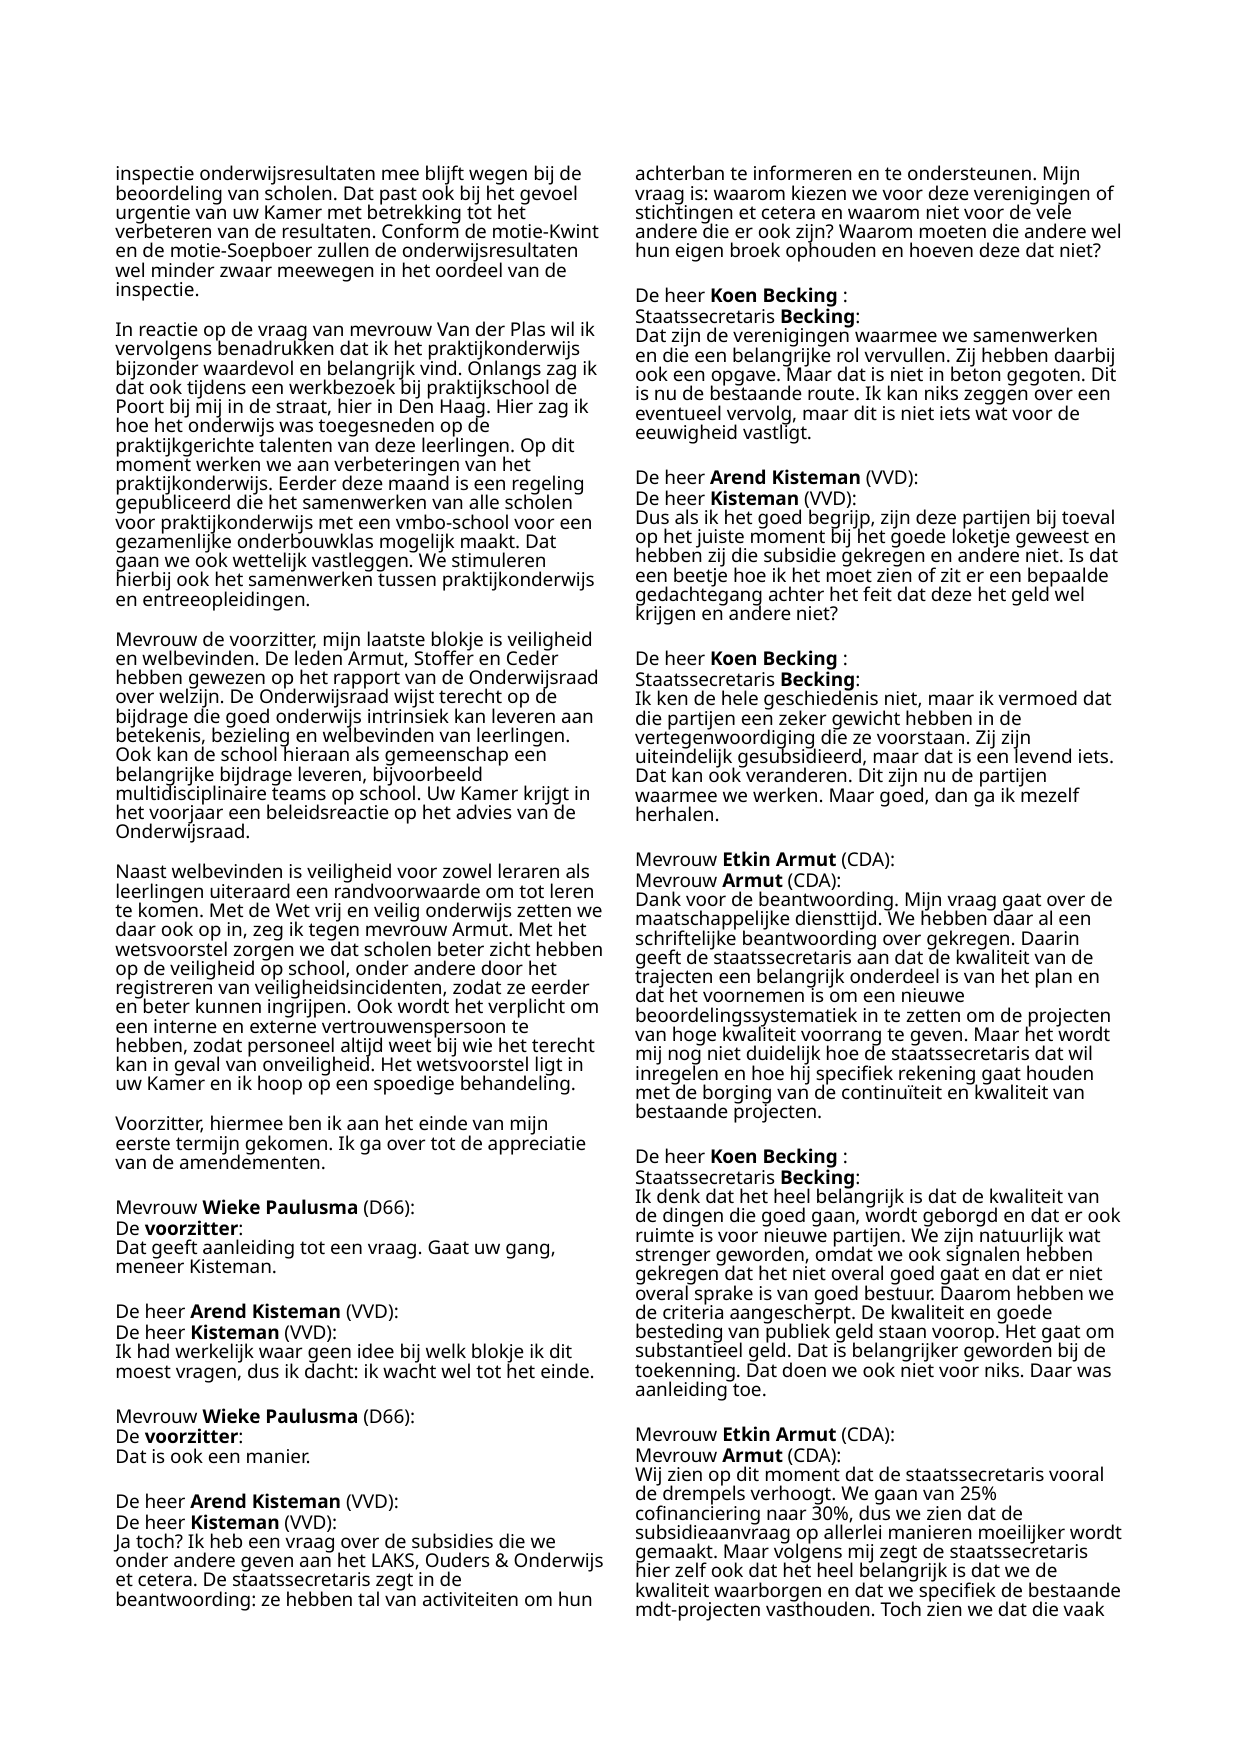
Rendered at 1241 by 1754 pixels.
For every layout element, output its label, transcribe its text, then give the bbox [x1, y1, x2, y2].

text De heer Kisteman (VVD): [115, 1514, 605, 1533]
text In reactie op de vraag van mevrouw Van der Plas wil ik vervolgens benadrukken dat ik het praktijkonderwijs bijzonder waardevol en belangrijk vind. Onlangs zag ik dat ook tijdens een werkbezoek bij praktijkschool de Poort bij mij in de straat, hier in Den Haag. Hier zag ik hoe het onderwijs was toegesneden op de praktijkgerichte talenten van deze leerlingen. Op dit moment werken we aan verbeteringen van het praktijkonderwijs. Eerder deze maand is een regeling gepubliceerd die het samenwerken van alle scholen voor praktijkonderwijs met een vmbo-school voor een gezamenlijke onderbouwklas mogelijk maakt. Dat gaan we ook wettelijk vastleggen. We stimuleren hierbij ook het samenwerken tussen praktijkonderwijs en entreeopleidingen. [115, 321, 605, 610]
text Ik had werkelijk waar geen idee bij welk blokje ik dit moest vragen, dus ik dacht: ik wacht wel tot het einde. [115, 1343, 605, 1382]
text De heer Koen Becking : [635, 645, 1125, 671]
text Staatssecretaris Becking: [635, 308, 1125, 327]
text Staatssecretaris Becking: [635, 671, 1125, 690]
text Ik ken de hele geschiedenis niet, maar ik vermoed dat die partijen een zeker gewicht hebben in de vertegenwoordiging die ze voorstaan. Zij zijn uiteindelijk gesubsidieerd, maar dat is een levend iets. Dat kan ook veranderen. Dit zijn nu de partijen waarmee we werken. Maar goed, dan ga ik mezelf herhalen. [635, 690, 1125, 825]
text De voorzitter: [115, 1428, 605, 1448]
text Mevrouw Etkin Armut (CDA): [635, 846, 1125, 872]
text Dat is ook een manier. [115, 1448, 605, 1467]
text De heer Arend Kisteman (VVD): [115, 1298, 605, 1324]
text inspectie onderwijsresultaten mee blijft wegen bij de beoordeling van scholen. Dat past ook bij het gevoel urgentie van uw Kamer met betrekking tot het verbeteren van de resultaten. Conform de motie-Kwint en de motie-Soepboer zullen de onderwijsresultaten wel minder zwaar meewegen in het oordeel van de inspectie. [115, 165, 605, 300]
text Wij zien op dit moment dat de staatssecretaris vooral de drempels verhoogt. We gaan van 25% cofinanciering naar 30%, dus we zien dat de subsidieaanvraag op allerlei manieren moeilijker wordt gemaakt. Maar volgens mij zegt de staatssecretaris hier zelf ook dat het heel belangrijk is dat we de kwaliteit waarborgen en dat we specifiek de bestaande mdt-projecten vasthouden. Toch zien we dat die vaak [635, 1466, 1125, 1620]
text Dus als ik het goed begrijp, zijn deze partijen bij toeval op het juiste moment bij het goede loketje geweest en hebben zij die subsidie gekregen en andere niet. Is dat een beetje hoe ik het moet zien of zit er een bepaalde gedachtegang achter het feit dat deze het geld wel krijgen en andere niet? [635, 509, 1125, 624]
text Naast welbevinden is veiligheid voor zowel leraren als leerlingen uiteraard een randvoorwaarde om tot leren te komen. Met de Wet vrij en veilig onderwijs zetten we daar ook op in, zeg ik tegen mevrouw Armut. Met het wetsvoorstel zorgen we dat scholen beter zicht hebben op de veiligheid op school, onder andere door het registreren van veiligheidsincidenten, zodat ze eerder en beter kunnen ingrijpen. Ook wordt het verplicht om een interne en externe vertrouwenspersoon te hebben, zodat personeel altijd weet bij wie het terecht kan in geval van onveiligheid. Het wetsvoorstel ligt in uw Kamer en ik hoop op een spoedige behandeling. [115, 863, 605, 1095]
text Dat zijn de verenigingen waarmee we samenwerken en die een belangrijke rol vervullen. Zij hebben daarbij ook een opgave. Maar dat is niet in beton gegoten. Dit is nu de bestaande route. Ik kan niks zeggen over een eventueel vervolg, maar dit is niet iets wat voor de eeuwigheid vastligt. [635, 327, 1125, 443]
text De voorzitter: [115, 1220, 605, 1239]
text Staatssecretaris Becking: [635, 1169, 1125, 1188]
text Ja toch? Ik heb een vraag over de subsidies die we onder andere geven aan het LAKS, Ouders & Onderwijs et cetera. De staatssecretaris zegt in de beantwoording: ze hebben tal van activiteiten om hun [115, 1533, 605, 1610]
text Mevrouw de voorzitter, mijn laatste blokje is veiligheid en welbevinden. De leden Armut, Stoffer en Ceder hebben gewezen op het rapport van de Onderwijsraad over welzijn. De Onderwijsraad wijst terecht op de bijdrage die goed onderwijs intrinsiek kan leveren aan betekenis, bezieling en welbevinden van leerlingen. Ook kan de school hieraan als gemeenschap een belangrijke bijdrage leveren, bijvoorbeeld multidisciplinaire teams op school. Uw Kamer krijgt in het voorjaar een beleidsreactie op het advies van de Onderwijsraad. [115, 631, 605, 843]
text Ik denk dat het heel belangrijk is dat de kwaliteit van de dingen die goed gaan, wordt geborgd en dat er ook ruimte is voor nieuwe partijen. We zijn natuurlijk wat strenger geworden, omdat we ook signalen hebben gekregen dat het niet overal goed gaat en dat er niet overal sprake is van goed bestuur. Daarom hebben we de criteria aangescherpt. De kwaliteit en goede besteding van publiek geld staan voorop. Het gaat om substantieel geld. Dat is belangrijker geworden bij de toekenning. Dat doen we ook niet voor niks. Daar was aanleiding toe. [635, 1188, 1125, 1400]
text Mevrouw Armut (CDA): [635, 872, 1125, 891]
text Dank voor de beantwoording. Mijn vraag gaat over de maatschappelijke diensttijd. We hebben daar al een schriftelijke beantwoording over gekregen. Daarin geeft de staatssecretaris aan dat de kwaliteit van de trajecten een belangrijk onderdeel is van het plan en dat het voornemen is om een nieuwe beoordelingssystematiek in te zetten om de projecten van hoge kwaliteit voorrang te geven. Maar het wordt mij nog niet duidelijk hoe de staatssecretaris dat wil inregelen en hoe hij specifiek rekening gaat houden met de borging van de continuïteit en kwaliteit van bestaande projecten. [635, 891, 1125, 1122]
text De heer Arend Kisteman (VVD): [115, 1488, 605, 1514]
text De heer Kisteman (VVD): [115, 1324, 605, 1343]
text Dat geeft aanleiding tot een vraag. Gaat uw gang, meneer Kisteman. [115, 1239, 605, 1278]
text Mevrouw Etkin Armut (CDA): [635, 1421, 1125, 1447]
text De heer Arend Kisteman (VVD): [635, 464, 1125, 490]
text achterban te informeren en te ondersteunen. Mijn vraag is: waarom kiezen we voor deze verenigingen of stichtingen et cetera en waarom niet voor de vele andere die er ook zijn? Waarom moeten die andere wel hun eigen broek ophouden en hoeven deze dat niet? [635, 165, 1125, 262]
text De heer Koen Becking : [635, 282, 1125, 308]
text Mevrouw Wieke Paulusma (D66): [115, 1194, 605, 1220]
text Voorzitter, hiermee ben ik aan het einde van mijn eerste termijn gekomen. Ik ga over tot de appreciatie van de amendementen. [115, 1115, 605, 1173]
text Mevrouw Wieke Paulusma (D66): [115, 1403, 605, 1428]
text De heer Kisteman (VVD): [635, 490, 1125, 509]
text Mevrouw Armut (CDA): [635, 1447, 1125, 1466]
text De heer Koen Becking : [635, 1143, 1125, 1169]
